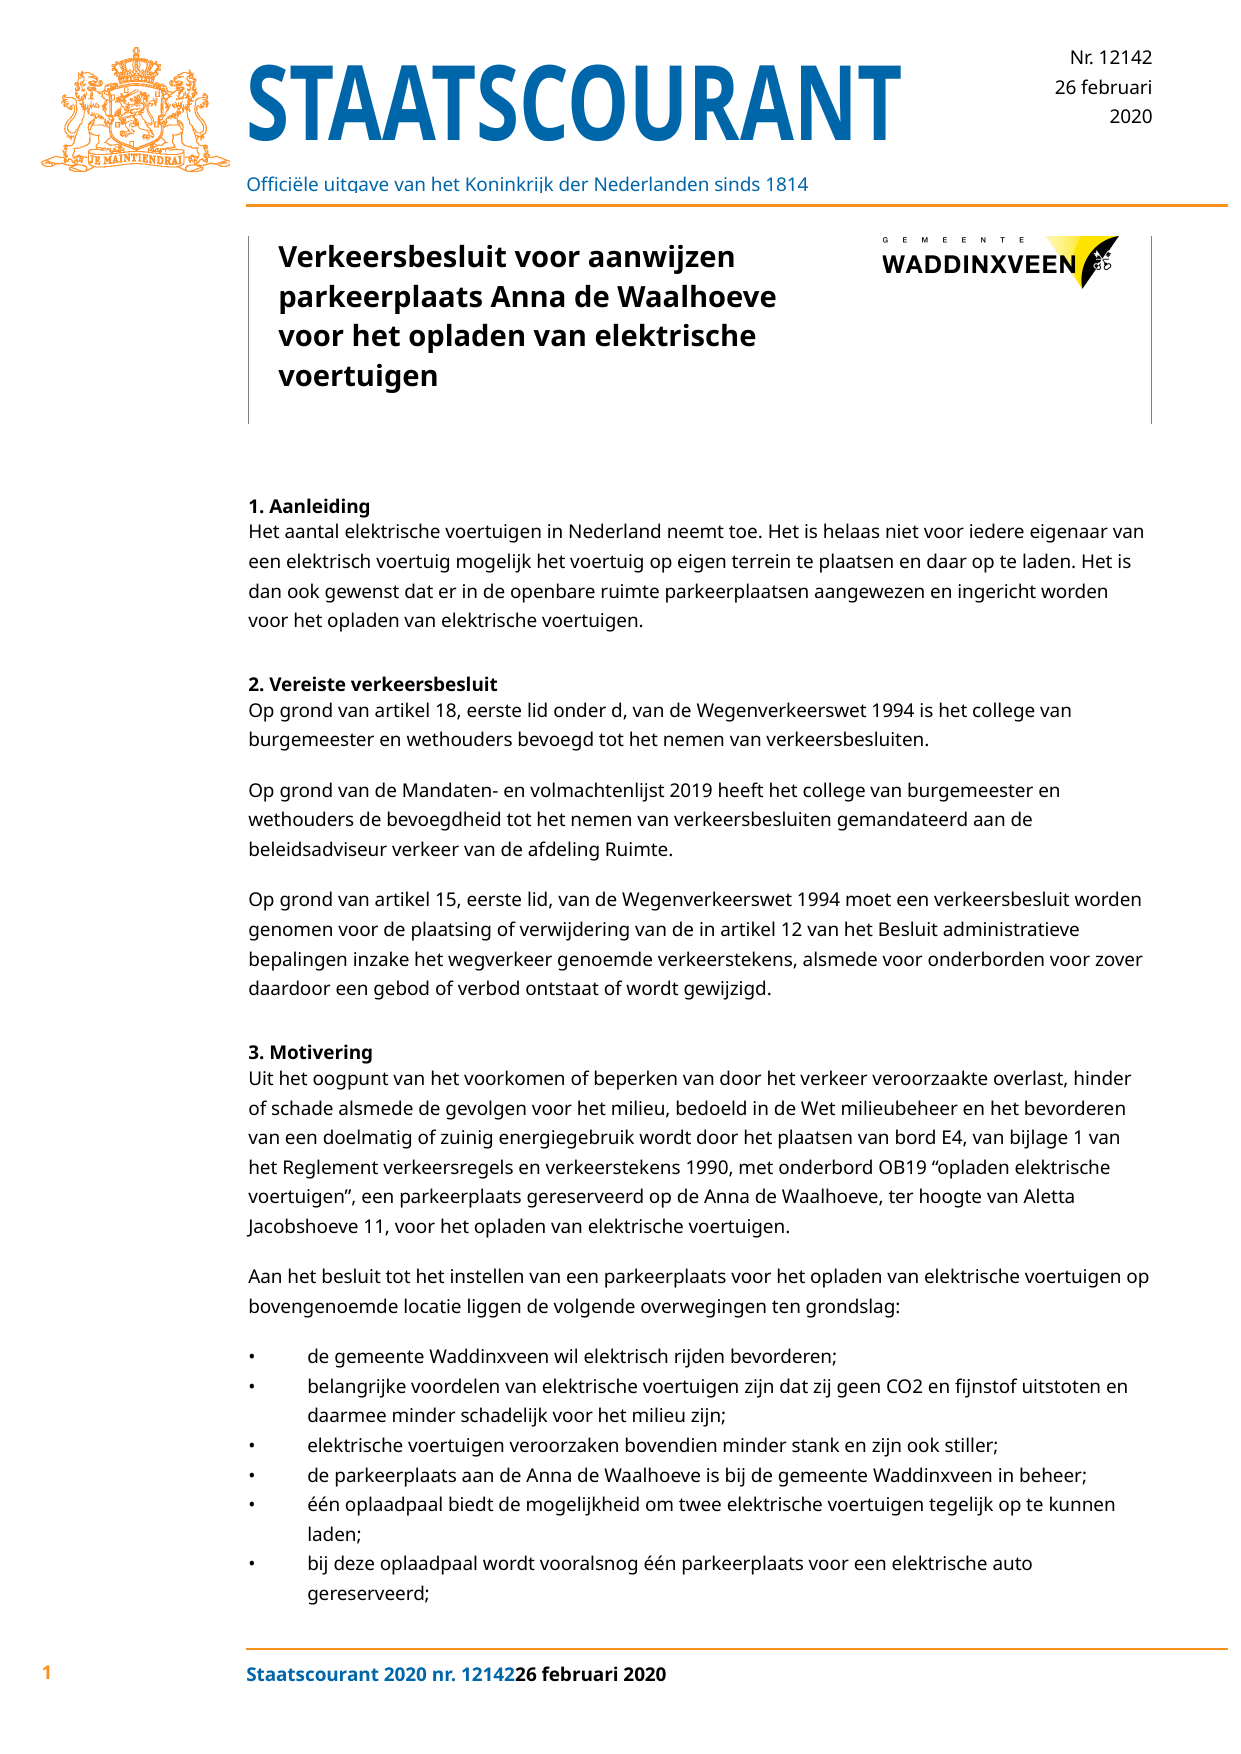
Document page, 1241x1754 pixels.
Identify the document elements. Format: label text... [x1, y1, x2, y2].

list elektrische voertuigen veroorzaken bovendien minder stank en zijn ook stiller; [248, 1432, 1152, 1458]
text 1. Aanleiding [248, 493, 1152, 519]
text Aan het besluit tot het instellen van een parkeerplaats voor het opladen van elektrische voertuigen op bovengenoemde locatie liggen de volgende overwegingen ten grondslag: [248, 1263, 1152, 1319]
picture [41, 47, 231, 172]
table_header [850, 236, 1151, 424]
list bij deze oplaadpaal wordt vooralsnog één parkeerplaats voor een elektrische auto gereserveerd; [248, 1551, 1152, 1606]
text Uit het oogpunt van het voorkomen of beperken van door het verkeer veroorzaakte overlast, hinder of schade alsmede de gevolgen voor het milieu, bedoeld in de Wet milieubeheer en het bevorderen van een doelmatig of zuinig energiegebruik wordt door het plaatsen van bord E4, van bijlage 1 van het Reglement verkeersregels en verkeerstekens 1990, met onderbord OB19 “opladen elektrische voertuigen”, een parkeerplaats gereserveerd op de Anna de Waalhoeve, ter hoogte van Aletta Jacobshoeve 11, voor het opladen van elektrische voertuigen. [248, 1065, 1152, 1239]
picture [882, 236, 1119, 289]
list één oplaadpaal biedt de mogelijkheid om twee elektrische voertuigen tegelijk op te kunnen laden; [248, 1491, 1152, 1547]
text Op grond van artikel 15, eerste lid, van de Wegenverkeerswet 1994 moet een verkeersbesluit worden genomen voor de plaatsing of verwijdering van de in artikel 12 van het Besluit administratieve bepalingen inzake het wegverkeer genoemde verkeerstekens, alsmede voor onderborden voor zover daardoor een gebod of verbod ontstaat of wordt gewijzigd. [248, 887, 1152, 1001]
list de gemeente Waddinxveen wil elektrisch rijden bevorderen; [248, 1343, 1152, 1369]
text Op grond van de Mandaten- en volmachtenlijst 2019 heeft het college van burgemeester en wethouders de bevoegdheid tot het nemen van verkeersbesluiten gemandateerd aan de beleidsadviseur verkeer van de afdeling Ruimte. [248, 777, 1152, 862]
list belangrijke voordelen van elektrische voertuigen zijn dat zij geen CO2 en fijnstof uitstoten en daarmee minder schadelijk voor het milieu zijn; [248, 1373, 1152, 1428]
text Op grond van artikel 18, eerste lid onder d, van de Wegenverkeerswet 1994 is het college van burgemeester en wethouders bevoegd tot het nemen van verkeersbesluiten. [248, 697, 1152, 752]
text 3. Motivering [248, 1039, 1152, 1065]
table_header Verkeersbesluit voor aanwijzen parkeerplaats Anna de Waalhoeve voor het opladen van elektrische voertuigen [249, 236, 850, 424]
text 2. Vereiste verkeersbesluit [248, 671, 1152, 697]
text Het aantal elektrische voertuigen in Nederland neemt toe. Het is helaas niet voor iedere eigenaar van een elektrisch voertuig mogelijk het voertuig op eigen terrein te plaatsen en daar op te laden. Het is dan ook gewenst dat er in de openbare ruimte parkeerplaatsen aangewezen en ingericht worden voor het opladen van elektrische voertuigen. [248, 519, 1152, 633]
list de parkeerplaats aan de Anna de Waalhoeve is bij de gemeente Waddinxveen in beheer; [248, 1462, 1152, 1487]
